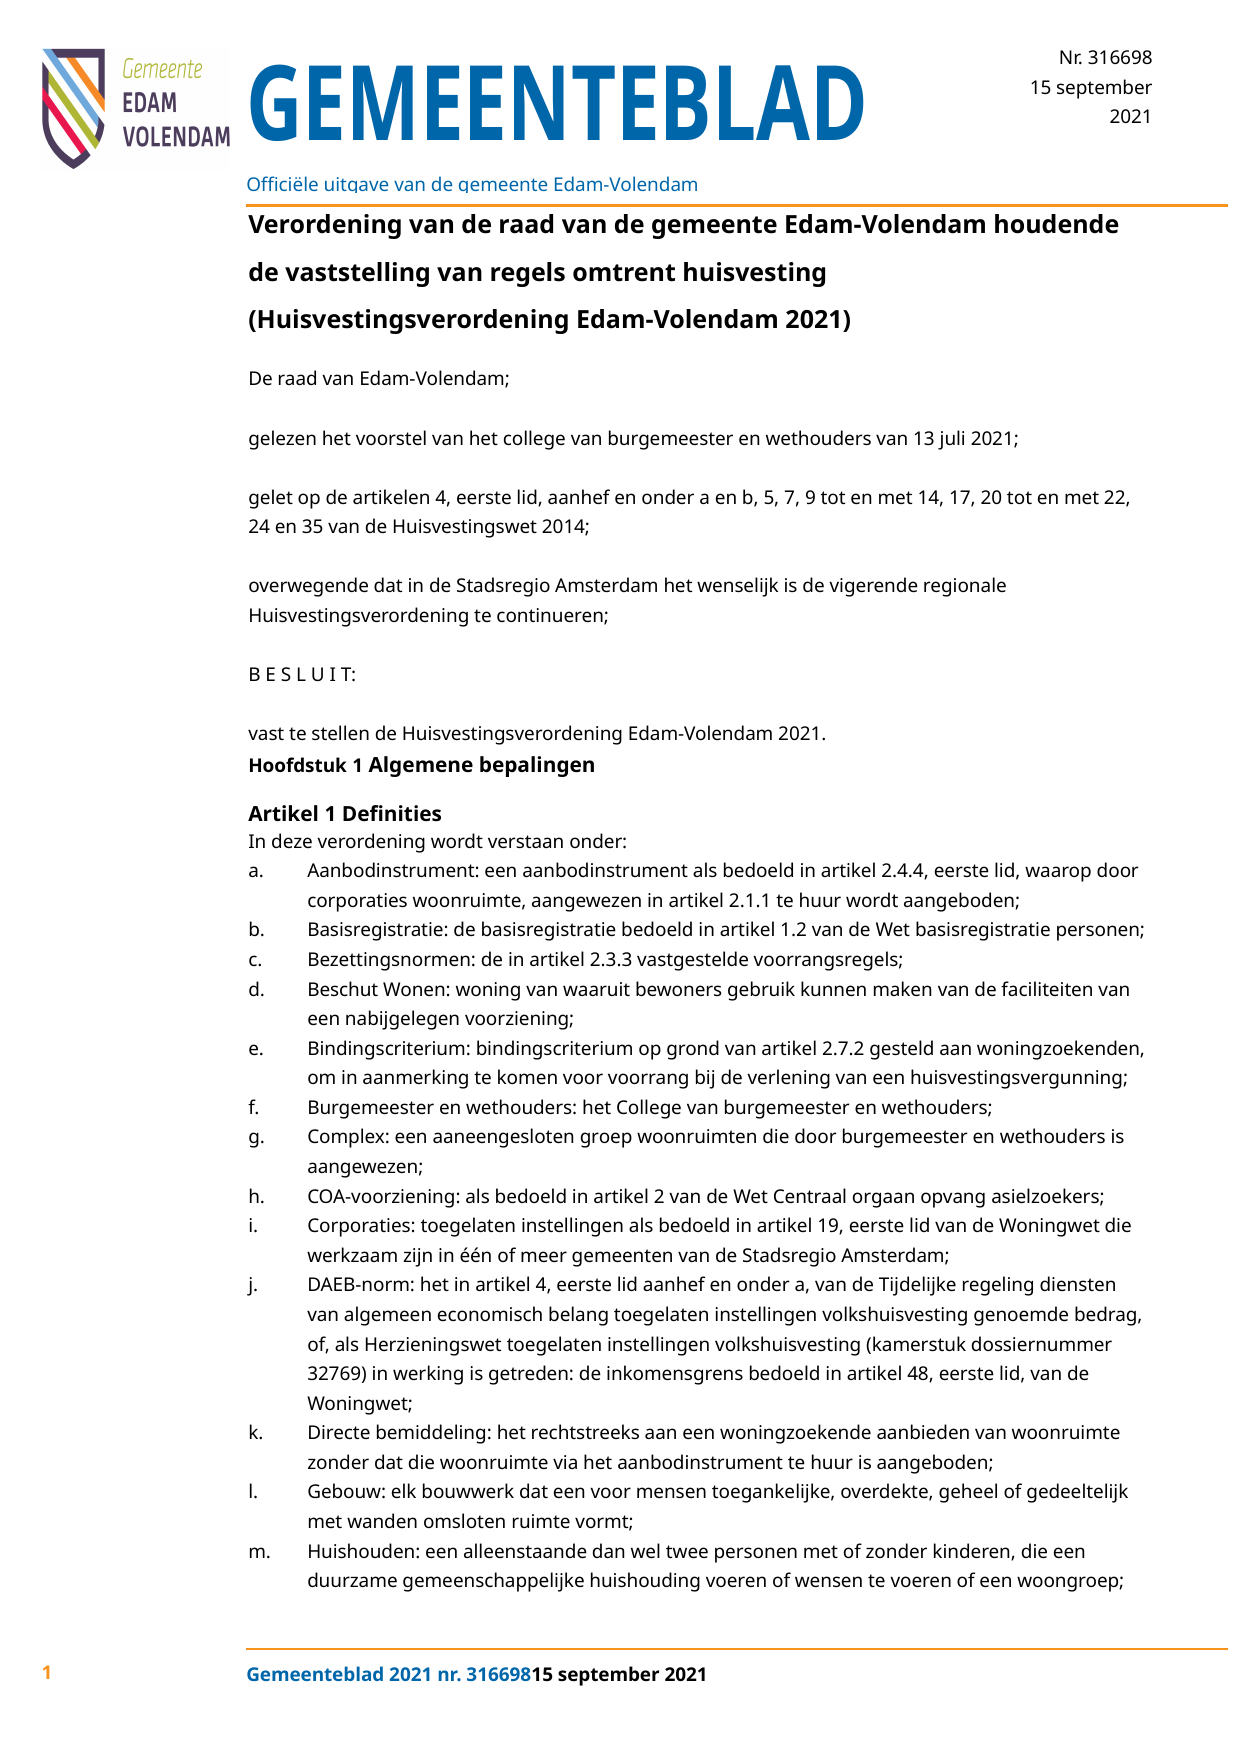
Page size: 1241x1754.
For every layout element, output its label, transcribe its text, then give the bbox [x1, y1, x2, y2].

list Complex: een aaneengesloten groep woonruimten die door burgemeester en wethouders is aangewezen; [248, 1124, 1152, 1179]
text De raad van Edam-Volendam; [248, 366, 1152, 391]
list DAEB-norm: het in artikel 4, eerste lid aanhef en onder a, van de Tijdelijke regeling diensten van algemeen economisch belang toegelaten instellingen volkshuisvesting genoemde bedrag, of, als Herzieningswet toegelaten instellingen volkshuisvesting (kamerstuk dossiernummer 32769) in werking is getreden: de inkomensgrens bedoeld in artikel 48, eerste lid, van de Woningwet; [248, 1272, 1152, 1416]
text overwegende dat in de Stadsregio Amsterdam het wenselijk is de vigerende regionale Huisvestingsverordening te continueren; [248, 573, 1152, 628]
list Huishouden: een alleenstaande dan wel twee personen met of zonder kinderen, die een duurzame gemeenschappelijke huishouding voeren of wensen te voeren of een woongroep; [248, 1538, 1152, 1593]
text Verordening van de raad van de gemeente Edam-Volendam houdende de vaststelling van regels omtrent huisvesting (Huisvestingsverordening Edam-Volendam 2021) [248, 207, 1152, 336]
text B E S L U I T: [248, 661, 1152, 687]
text Artikel 1 Definities [248, 799, 1152, 828]
list Beschut Wonen: woning van waaruit bewoners gebruik kunnen maken van de faciliteiten van een nabijgelegen voorziening; [248, 976, 1152, 1031]
list Gebouw: elk bouwwerk dat een voor mensen toegankelijke, overdekte, geheel of gedeeltelijk met wanden omsloten ruimte vormt; [248, 1479, 1152, 1534]
list Bezettingsnormen: de in artikel 2.3.3 vastgestelde voorrangsregels; [248, 946, 1152, 972]
list Corporaties: toegelaten instellingen als bedoeld in artikel 19, eerste lid van de Woningwet die werkzaam zijn in één of meer gemeenten van de Stadsregio Amsterdam; [248, 1212, 1152, 1268]
list Bindingscriterium: bindingscriterium op grond van artikel 2.7.2 gesteld aan woningzoekenden, om in aanmerking te komen voor voorrang bij de verlening van een huisvestingsvergunning; [248, 1035, 1152, 1090]
list Burgemeester en wethouders: het College van burgemeester en wethouders; [248, 1094, 1152, 1120]
text vast te stellen de Huisvestingsverordening Edam-Volendam 2021. [248, 721, 1152, 746]
text gelet op de artikelen 4, eerste lid, aanhef en onder a en b, 5, 7, 9 tot en met 14, 17, 20 tot en met 22, 24 en 35 van de Huisvestingswet 2014; [248, 484, 1152, 539]
list Aanbodinstrument: een aanbodinstrument als bedoeld in artikel 2.4.4, eerste lid, waarop door corporaties woonruimte, aangewezen in artikel 2.1.1 te huur wordt aangeboden; [248, 857, 1152, 913]
picture [41, 47, 231, 172]
text In deze verordening wordt verstaan onder: [248, 828, 1152, 853]
text Hoofdstuk 1 Algemene bepalingen [248, 750, 1152, 778]
list Basisregistratie: de basisregistratie bedoeld in artikel 1.2 van de Wet basisregistratie personen; [248, 917, 1152, 942]
text gelezen het voorstel van het college van burgemeester en wethouders van 13 juli 2021; [248, 425, 1152, 450]
list Directe bemiddeling: het rechtstreeks aan een woningzoekende aanbieden van woonruimte zonder dat die woonruimte via het aanbodinstrument te huur is aangeboden; [248, 1419, 1152, 1475]
list COA-voorziening: als bedoeld in artikel 2 van de Wet Centraal orgaan opvang asielzoekers; [248, 1183, 1152, 1208]
